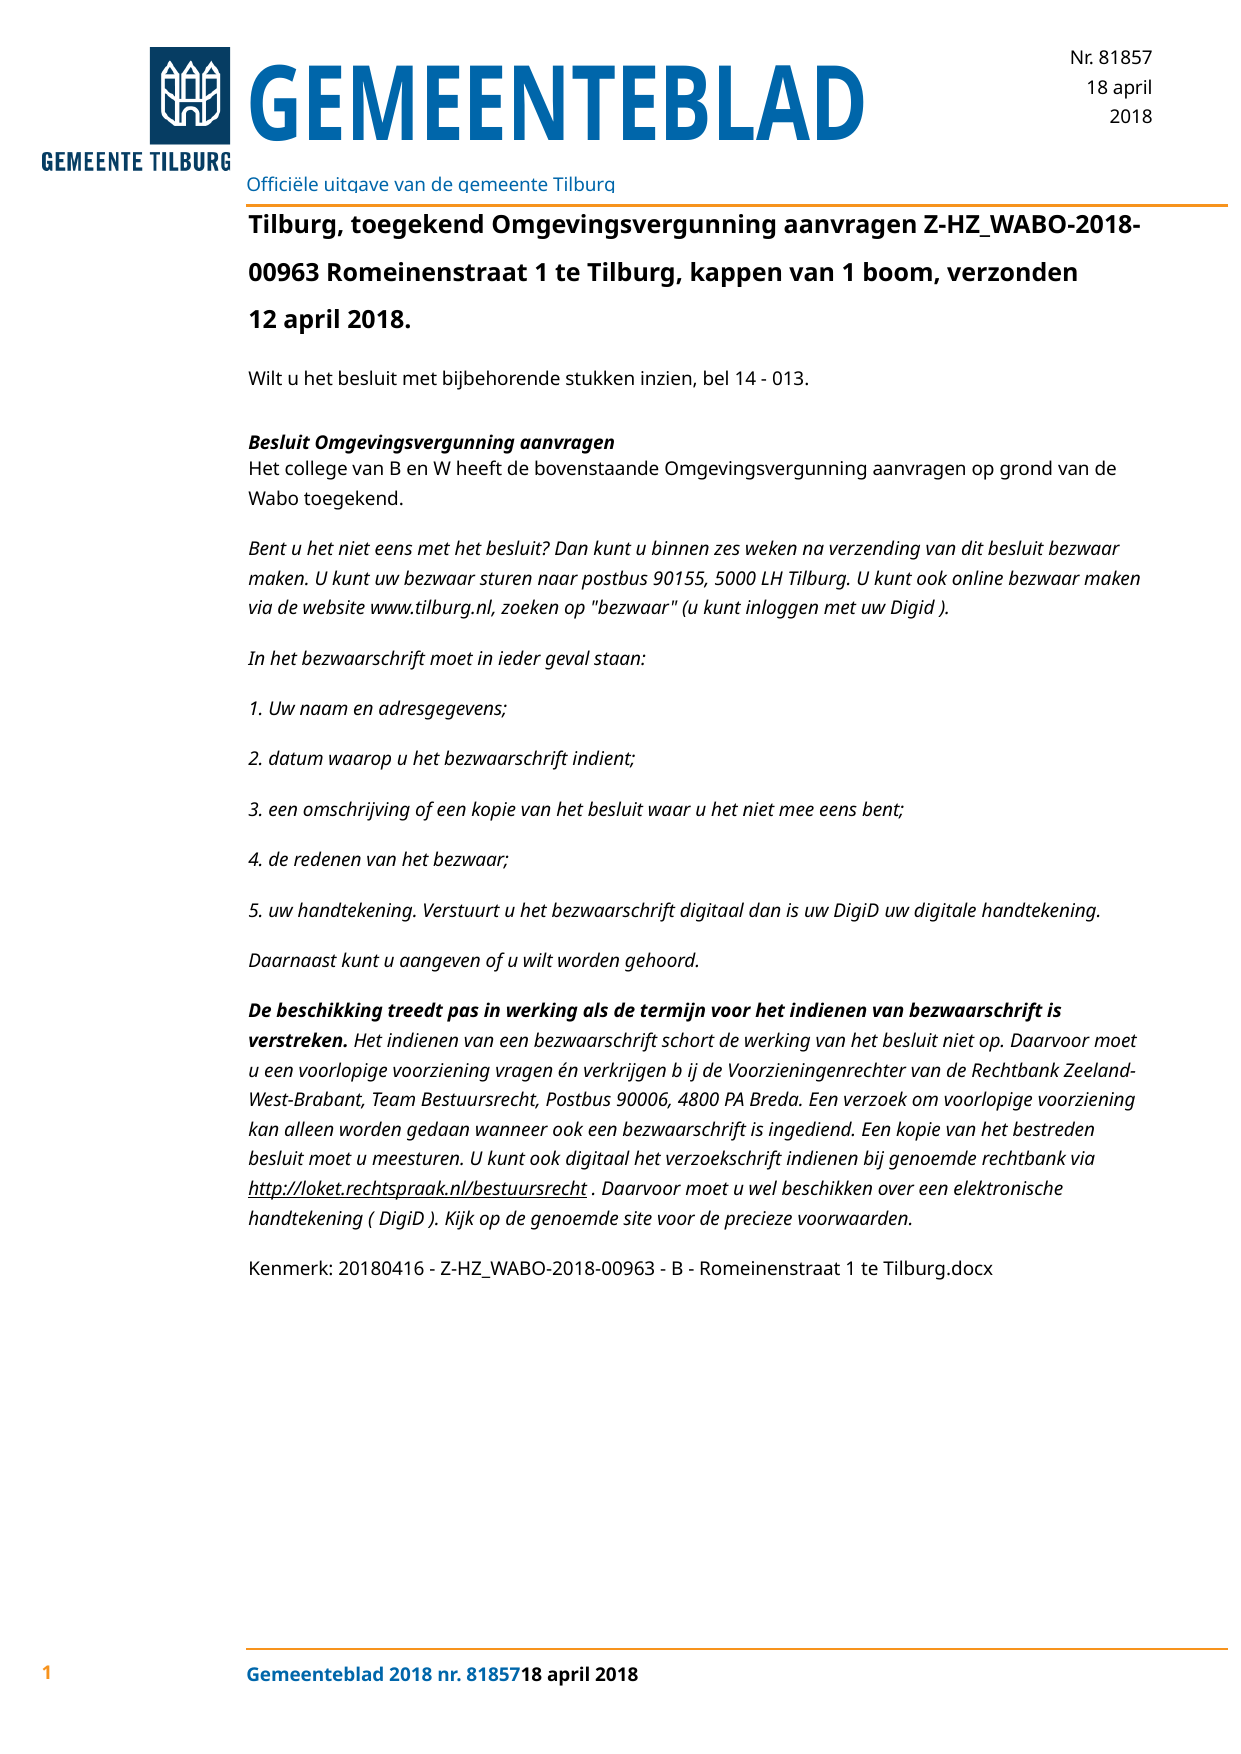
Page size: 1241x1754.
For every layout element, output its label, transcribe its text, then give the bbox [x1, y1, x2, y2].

text 4. de redenen van het bezwaar; [248, 846, 1152, 872]
text Het college van B en W heeft de bovenstaande Omgevingsvergunning aanvragen op grond van de Wabo toegekend. [248, 455, 1152, 511]
text Wilt u het besluit met bijbehorende stukken inzien, bel 14 - 013. [248, 366, 1152, 391]
text 3. een omschrijving of een kopie van het besluit waar u het niet mee eens bent; [248, 796, 1152, 822]
text Besluit Omgevingsvergunning aanvragen [248, 429, 1152, 455]
text Kenmerk: 20180416 - Z-HZ_WABO-2018-00963 - B - Romeinenstraat 1 te Tilburg.docx [248, 1255, 1152, 1281]
text In het bezwaarschrift moet in ieder geval staan: [248, 645, 1152, 671]
text Bent u het niet eens met het besluit? Dan kunt u binnen zes weken na verzending van dit besluit bezwaar maken. U kunt uw bezwaar sturen naar postbus 90155, 5000 LH Tilburg. U kunt ook online bezwaar maken via de website www.tilburg.nl, zoeken op "bezwaar" (u kunt inloggen met uw Digid ). [248, 535, 1152, 620]
text 1. Uw naam en adresgegevens; [248, 695, 1152, 721]
text De beschikking treedt pas in werking als de termijn voor het indienen van bezwaarschrift is verstreken. Het indienen van een bezwaarschrift schort de werking van het besluit niet op. Daarvoor moet u een voorlopige voorziening vragen én verkrijgen b ij de Voorzieningenrechter van de Rechtbank Zeeland-West-Brabant, Team Bestuursrecht, Postbus 90006, 4800 PA Breda. Een verzoek om voorlopige voorziening kan alleen worden gedaan wanneer ook een bezwaarschrift is ingediend. Een kopie van het bestreden besluit moet u meesturen. U kunt ook digitaal het verzoekschrift indienen bij genoemde rechtbank via http://loket.rechtspraak.nl/bestuursrecht . Daarvoor moet u wel beschikken over een elektronische handtekening ( DigiD ). Kijk op de genoemde site voor de precieze voorwaarden. [248, 998, 1152, 1231]
text 2. datum waarop u het bezwaarschrift indient; [248, 746, 1152, 771]
text Daarnaast kunt u aangeven of u wilt worden gehoord. [248, 947, 1152, 973]
text Tilburg, toegekend Omgevingsvergunning aanvragen Z-HZ_WABO-2018-00963 Romeinenstraat 1 te Tilburg, kappen van 1 boom, verzonden 12 april 2018. [248, 207, 1152, 336]
picture [41, 47, 231, 172]
text 5. uw handtekening. Verstuurt u het bezwaarschrift digitaal dan is uw DigiD uw digitale handtekening. [248, 897, 1152, 923]
